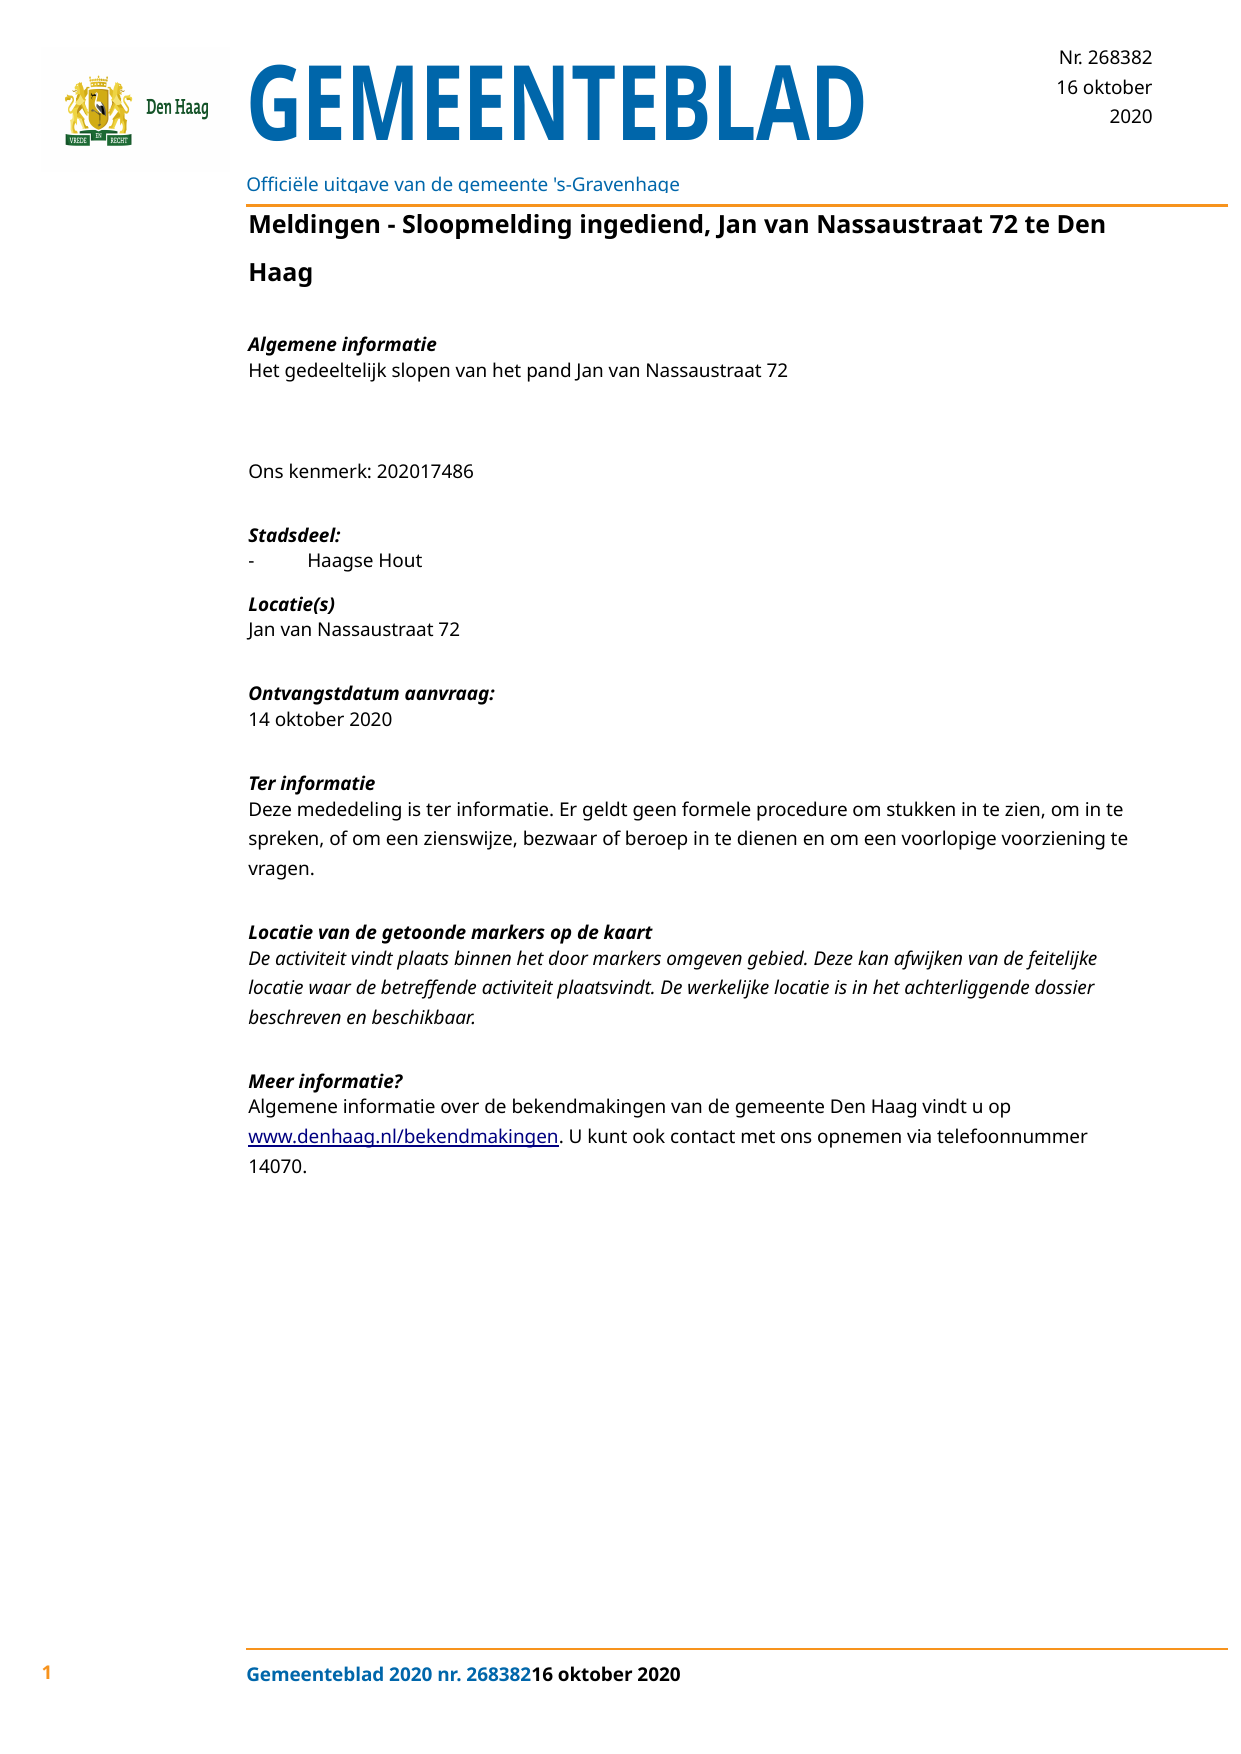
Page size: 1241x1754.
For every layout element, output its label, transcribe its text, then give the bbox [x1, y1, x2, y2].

list Haagse Hout [248, 548, 1152, 573]
text Ter informatie [248, 770, 1152, 796]
text Locatie(s) [248, 591, 1152, 617]
text Meldingen - Sloopmelding ingediend, Jan van Nassaustraat 72 te Den Haag [248, 207, 1152, 288]
text Locatie van de getoonde markers op de kaart [248, 919, 1152, 945]
text Het gedeeltelijk slopen van het pand Jan van Nassaustraat 72 [248, 357, 1152, 383]
text 14 oktober 2020 [248, 706, 1152, 732]
text Deze mededeling is ter informatie. Er geldt geen formele procedure om stukken in te zien, om in te spreken, of om een zienswijze, bezwaar of beroep in te dienen en om een voorlopige voorziening te vragen. [248, 796, 1152, 881]
text De activiteit vindt plaats binnen het door markers omgeven gebied. Deze kan afwijken van de feitelijke locatie waar de betreffende activiteit plaatsvindt. De werkelijke locatie is in het achterliggende dossier beschreven en beschikbaar. [248, 945, 1152, 1030]
picture [41, 47, 231, 172]
text Jan van Nassaustraat 72 [248, 617, 1152, 642]
text Algemene informatie over de bekendmakingen van de gemeente Den Haag vindt u op www.denhaag.nl/bekendmakingen. U kunt ook contact met ons opnemen via telefoonnummer 14070. [248, 1094, 1152, 1178]
text Ontvangstdatum aanvraag: [248, 681, 1152, 706]
text Ons kenmerk: 202017486 [248, 458, 1152, 484]
text Algemene informatie [248, 331, 1152, 357]
text Meer informatie? [248, 1068, 1152, 1094]
text Stadsdeel: [248, 522, 1152, 548]
